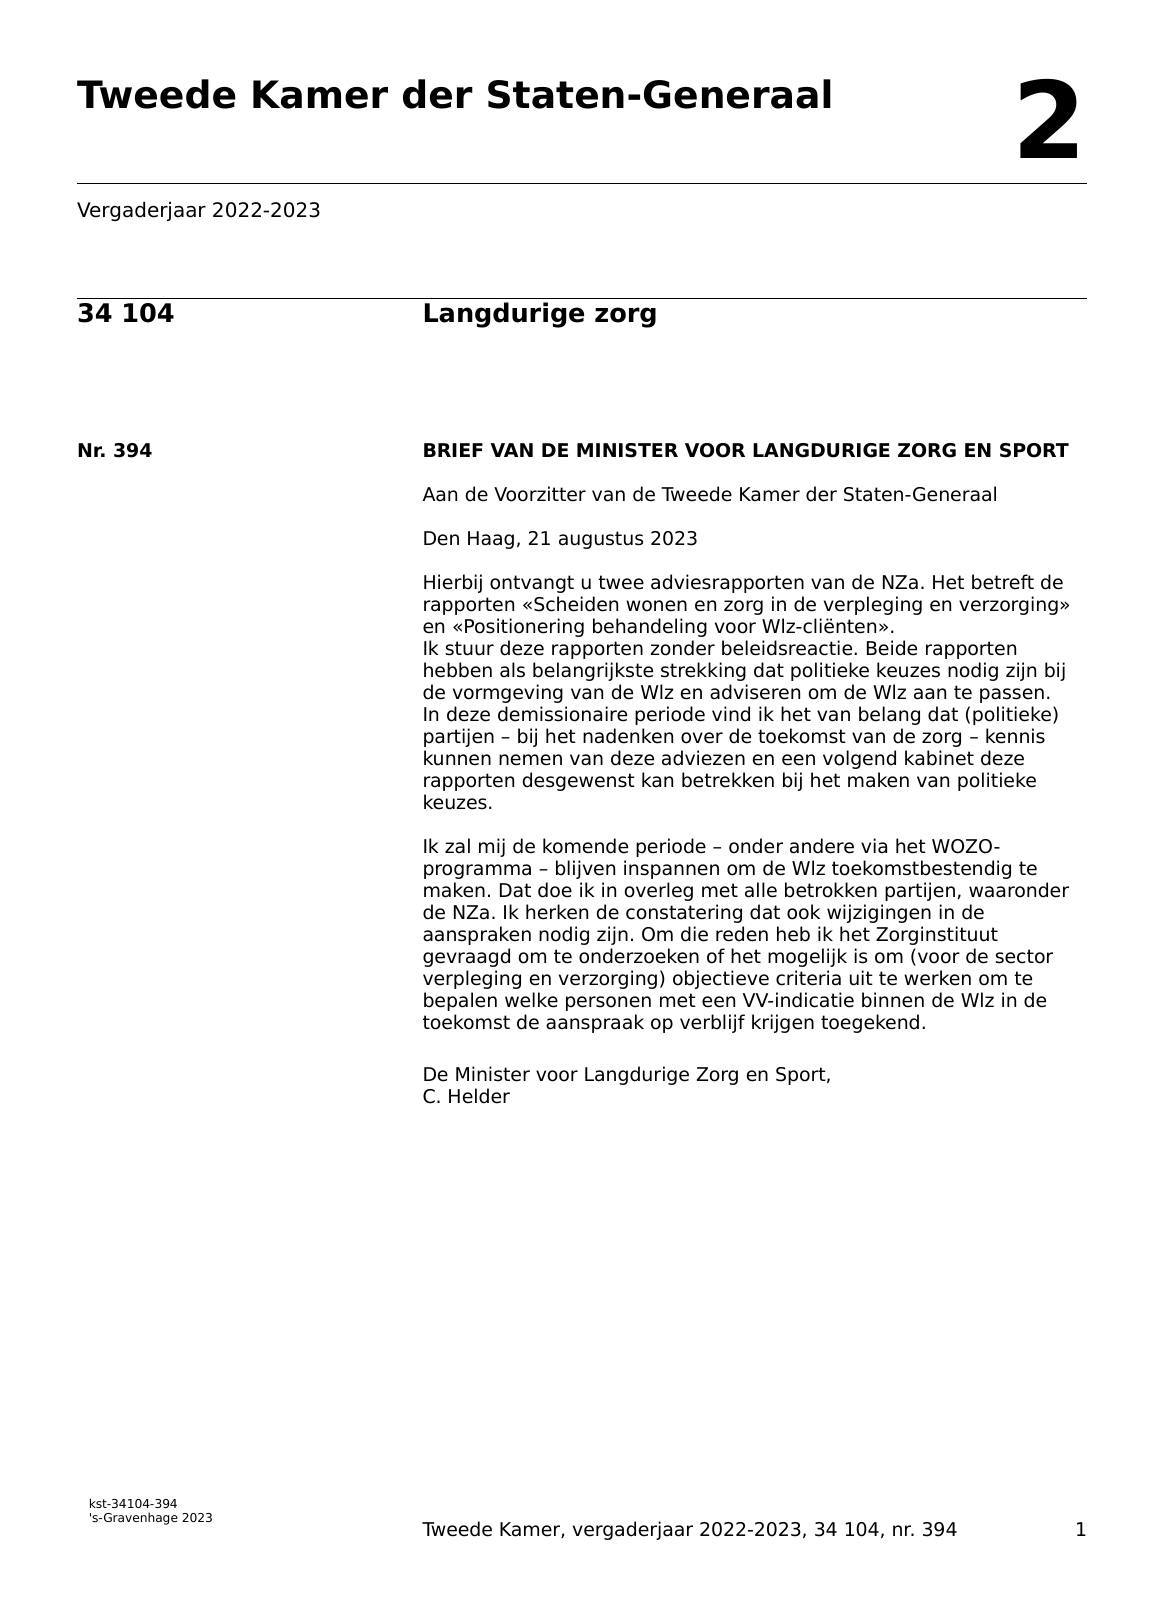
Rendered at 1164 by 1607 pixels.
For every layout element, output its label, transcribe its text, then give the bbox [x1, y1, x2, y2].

subtitle Nr. 394 BRIEF VAN DE MINISTER VOOR LANGDURIGE ZORG EN SPORT [77, 440, 1087, 462]
subtitle 34 104 Langdurige zorg [77, 299, 1087, 329]
table_header Tweede Kamer der Staten-Generaal [77, 59, 886, 183]
table_cell Vergaderjaar 2022-2023 [77, 184, 1087, 298]
text Ik zal mij de komende periode – onder andere via het WOZO-programma – blijven inspannen om de Wlz toekomstbestendig te maken. Dat doe ik in overleg met alle betrokken partijen, waaronder de NZa. Ik herken de constatering dat ook wijzigingen in de aanspraken nodig zijn. Om die reden heb ik het Zorginstituut gevraagd om te onderzoeken of het mogelijk is om (voor de sector verpleging en verzorging) objectieve criteria uit te werken om te bepalen welke personen met een VV-indicatie binnen de Wlz in de toekomst de aanspraak op verblijf krijgen toegekend. [422, 836, 1087, 1034]
text 's-Gravenhage 2023 [88, 1511, 323, 1525]
table_header 2 [886, 59, 1087, 183]
text kst-34104-394 [88, 1497, 323, 1511]
text Ik stuur deze rapporten zonder beleidsreactie. Beide rapporten hebben als belangrijkste strekking dat politieke keuzes nodig zijn bij de vormgeving van de Wlz en adviseren om de Wlz aan te passen. [422, 638, 1087, 704]
text Hierbij ontvangt u twee adviesrapporten van de NZa. Het betreft de rapporten «Scheiden wonen en zorg in de verpleging en verzorging» en «Positionering behandeling voor Wlz-cliënten». [422, 572, 1087, 638]
text In deze demissionaire periode vind ik het van belang dat (politieke) partijen – bij het nadenken over de toekomst van de zorg – kennis kunnen nemen van deze adviezen en een volgend kabinet deze rapporten desgewenst kan betrekken bij het maken van politieke keuzes. [422, 704, 1087, 814]
text Aan de Voorzitter van de Tweede Kamer der Staten-Generaal [422, 484, 1087, 506]
text De Minister voor Langdurige Zorg en Sport, C. Helder [422, 1064, 1087, 1108]
text Den Haag, 21 augustus 2023 [422, 528, 1087, 550]
